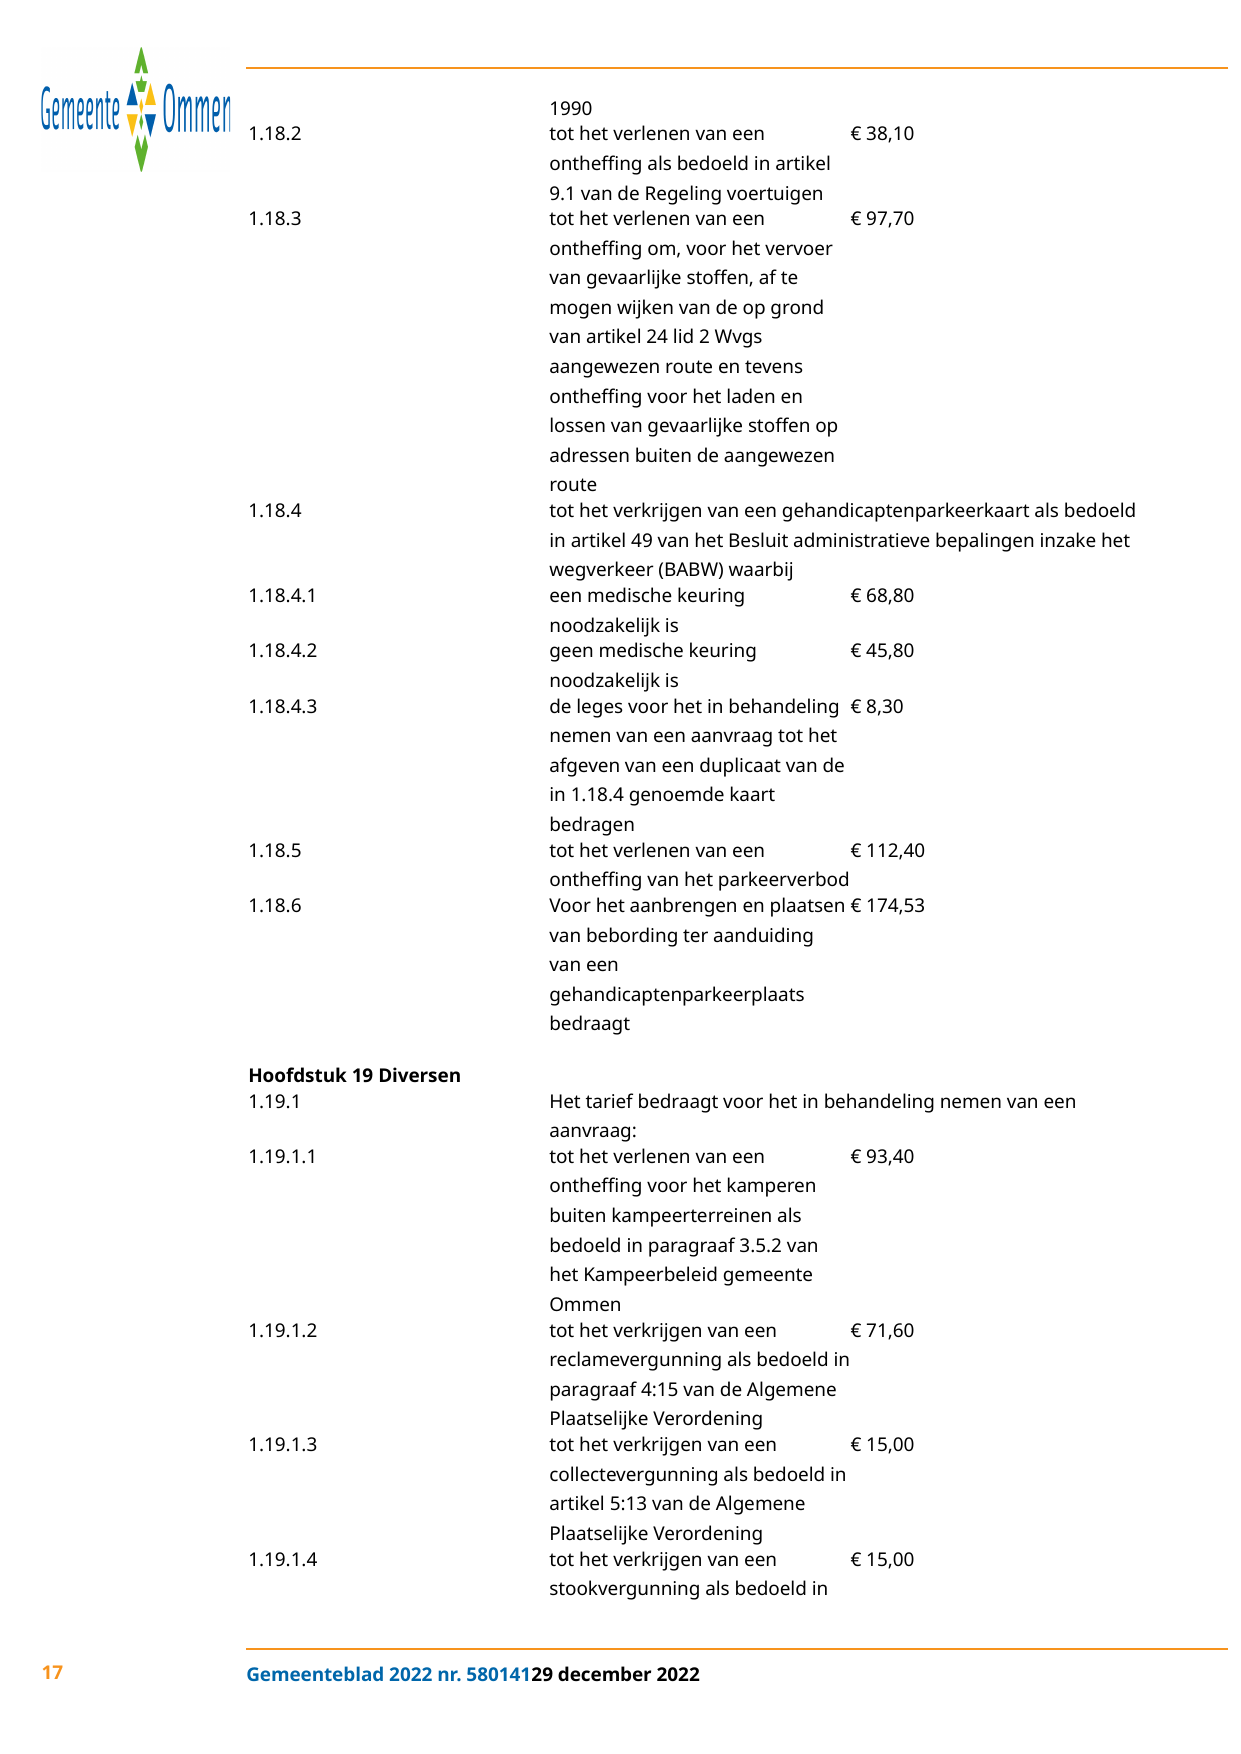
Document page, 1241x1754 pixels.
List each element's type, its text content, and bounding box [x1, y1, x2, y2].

table_cell 1.18.4.2 [248, 638, 549, 693]
table_cell [248, 1036, 549, 1062]
table_cell € 97,70 [850, 205, 1152, 497]
table_cell geen medische keuring noodzakelijk is [549, 638, 850, 693]
table_cell tot het verlenen van een ontheffing voor het kamperen buiten kampeerterreinen als bedoeld in paragraaf 3.5.2 van het Kampeerbeleid gemeente Ommen [549, 1143, 850, 1317]
table_cell 1.18.4.3 [248, 693, 549, 837]
table_cell € 38,10 [850, 121, 1152, 205]
table_cell tot het verlenen van een ontheffing van het parkeerverbod [549, 837, 850, 892]
table_cell 1.19.1.3 [248, 1431, 549, 1546]
table_cell tot het verkrijgen van een gehandicaptenparkeerkaart als bedoeld in artikel 49 van het Besluit administratieve bepalingen inzake het wegverkeer (BABW) waarbij [549, 498, 1152, 582]
table_cell 1.18.3 [248, 205, 549, 497]
table_cell tot het verlenen van een ontheffing als bedoeld in artikel 9.1 van de Regeling voertuigen [549, 121, 850, 205]
table_cell tot het verlenen van een ontheffing om, voor het vervoer van gevaarlijke stoffen, af te mogen wijken van de op grond van artikel 24 lid 2 Wvgs aangewezen route en tevens ontheffing voor het laden en lossen van gevaarlijke stoffen op adressen buiten de aangewezen route [549, 205, 850, 497]
picture [41, 47, 231, 172]
table_cell € 174,53 [850, 892, 1152, 1036]
table_cell de leges voor het in behandeling nemen van een aanvraag tot het afgeven van een duplicaat van de in 1.18.4 genoemde kaart bedragen [549, 693, 850, 837]
table_cell [850, 1036, 1152, 1062]
table_cell 1.18.2 [248, 121, 549, 205]
table_cell € 93,40 [850, 1143, 1152, 1317]
table_cell Het tarief bedraagt voor het in behandeling nemen van een aanvraag: [549, 1088, 1152, 1143]
table_cell 1.18.4 [248, 498, 549, 582]
table_cell € 8,30 [850, 693, 1152, 837]
table_cell € 45,80 [850, 638, 1152, 693]
table_cell Voor het aanbrengen en plaatsen van bebording ter aanduiding van een gehandicaptenparkeerplaats bedraagt [549, 892, 850, 1036]
table_cell 1.18.6 [248, 892, 549, 1036]
table_cell een medische keuring noodzakelijk is [549, 582, 850, 638]
table_cell € 15,00 [850, 1431, 1152, 1546]
table_cell 1.19.1.4 [248, 1546, 549, 1601]
table_cell € 71,60 [850, 1317, 1152, 1431]
table_cell 1.19.1 [248, 1088, 549, 1143]
table_cell 1.18.4.1 [248, 582, 549, 638]
table_cell [248, 95, 549, 121]
table_cell € 15,00 [850, 1546, 1152, 1601]
table_cell [850, 1062, 1152, 1088]
table_cell 1.19.1.1 [248, 1143, 549, 1317]
table_cell € 68,80 [850, 582, 1152, 638]
table_cell Hoofdstuk 19 Diversen [248, 1062, 850, 1088]
table_cell 1990 [549, 95, 850, 121]
table_cell [850, 95, 1152, 121]
table_cell € 112,40 [850, 837, 1152, 892]
table_cell tot het verkrijgen van een collectevergunning als bedoeld in artikel 5:13 van de Algemene Plaatselijke Verordening [549, 1431, 850, 1546]
table_cell tot het verkrijgen van een reclamevergunning als bedoeld in paragraaf 4:15 van de Algemene Plaatselijke Verordening [549, 1317, 850, 1431]
table_cell [549, 1036, 850, 1062]
table_cell 1.19.1.2 [248, 1317, 549, 1431]
table_cell tot het verkrijgen van een stookvergunning als bedoeld in [549, 1546, 850, 1601]
table_cell 1.18.5 [248, 837, 549, 892]
